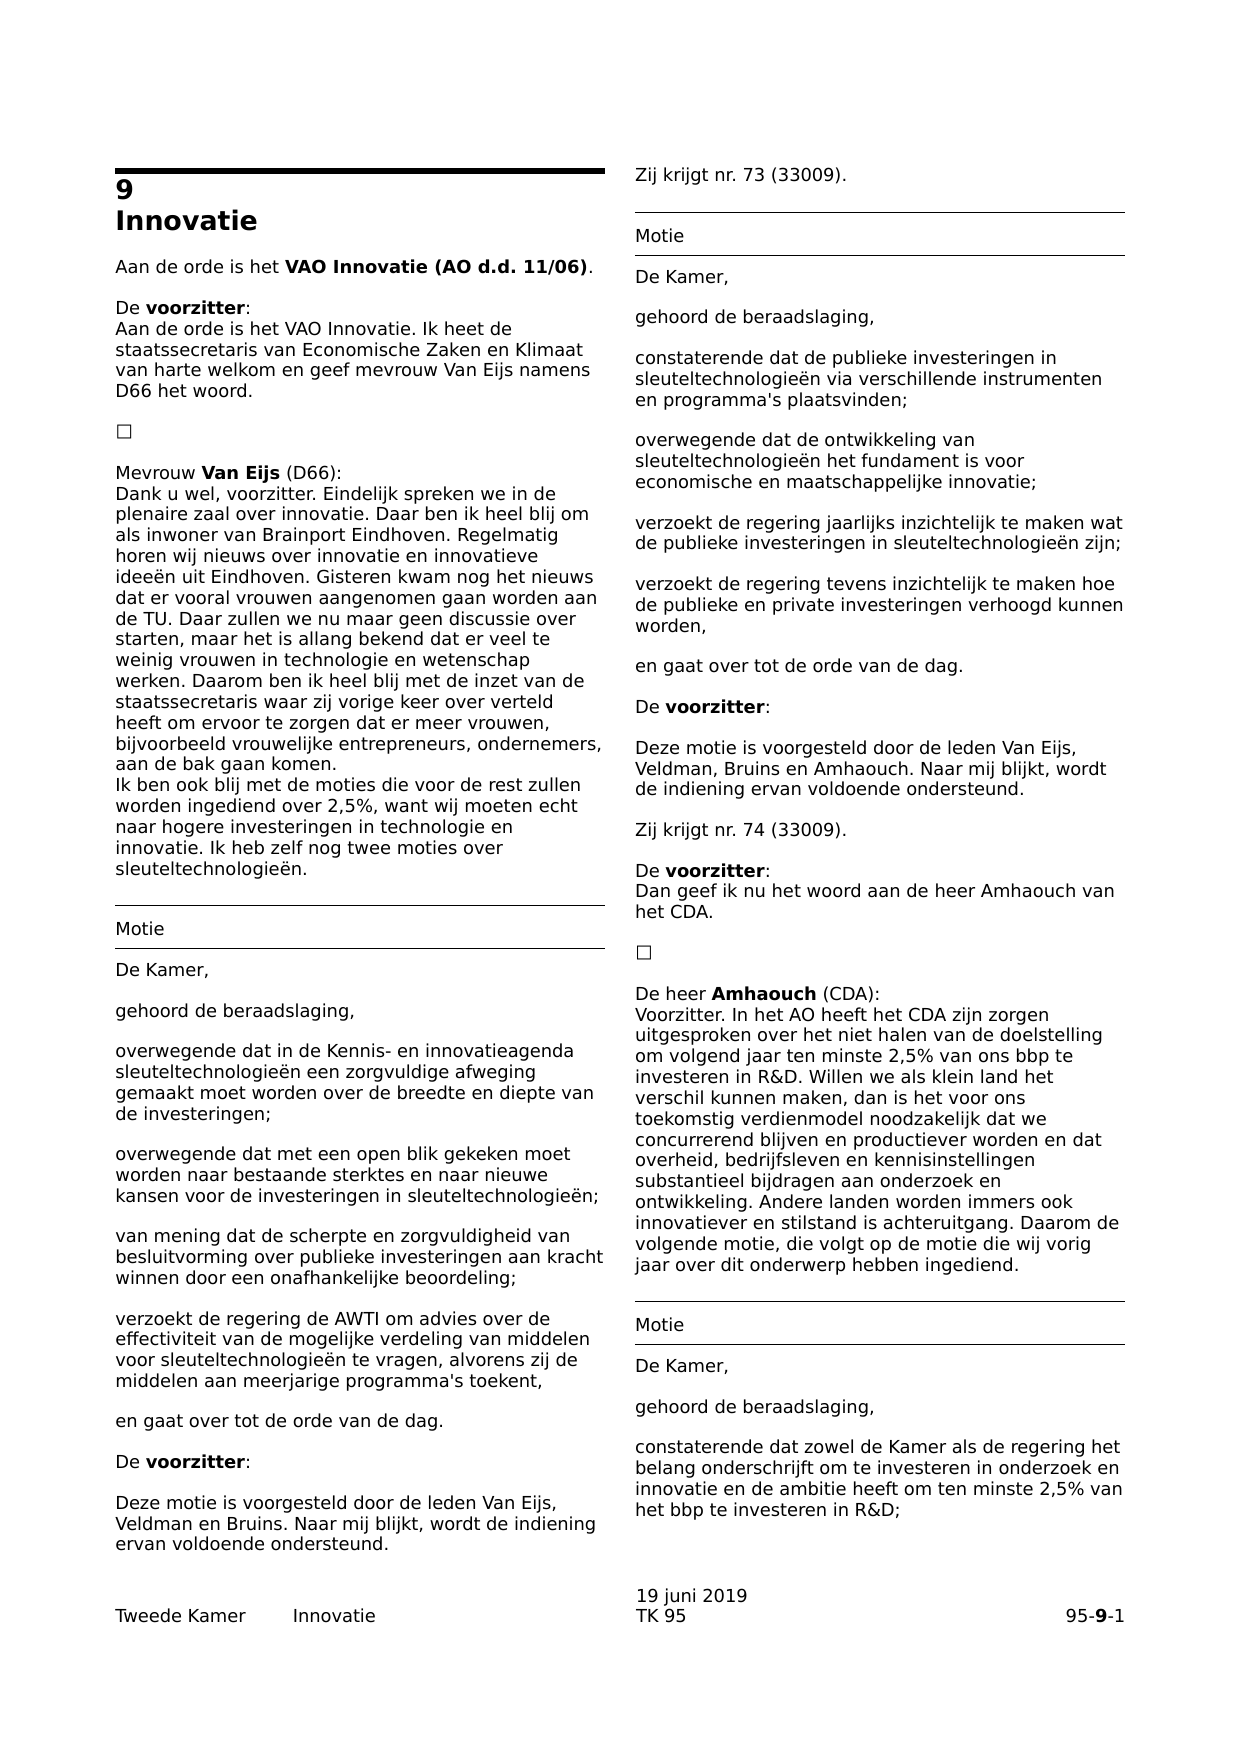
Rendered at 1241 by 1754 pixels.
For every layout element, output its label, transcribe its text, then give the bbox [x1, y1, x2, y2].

text van mening dat de scherpte en zorgvuldigheid van besluitvorming over publieke investeringen aan kracht winnen door een onafhankelijke beoordeling; [115, 1226, 605, 1288]
text De Kamer, [635, 267, 1125, 287]
text ⬜ [115, 422, 605, 442]
text verzoekt de regering de AWTI om advies over de effectiviteit van de mogelijke verdeling van middelen voor sleuteltechnologieën te vragen, alvorens zij de middelen aan meerjarige programma's toekent, [115, 1308, 605, 1391]
text Zij krijgt nr. 73 (33009). [635, 165, 1125, 186]
text en gaat over tot de orde van de dag. [115, 1411, 605, 1432]
text overwegende dat in de Kennis- en innovatieagenda sleuteltechnologieën een zorgvuldige afweging gemaakt moet worden over de breedte en diepte van de investeringen; [115, 1041, 605, 1124]
text gehoord de beraadslaging, [635, 1397, 1125, 1417]
text De voorzitter: [115, 298, 605, 318]
text gehoord de beraadslaging, [635, 307, 1125, 328]
text Deze motie is voorgesteld door de leden Van Eijs, Veldman en Bruins. Naar mij blijkt, wordt de indiening ervan voldoende ondersteund. [115, 1493, 605, 1555]
text Aan de orde is het VAO Innovatie. Ik heet de staatssecretaris van Economische Zaken en Klimaat van harte welkom en geef mevrouw Van Eijs namens D66 het woord. [115, 318, 605, 402]
text Aan de orde is het VAO Innovatie (AO d.d. 11/06). [115, 257, 605, 278]
text De Kamer, [635, 1356, 1125, 1377]
text Ik ben ook blij met de moties die voor de rest zullen worden ingediend over 2,5%, want wij moeten echt naar hogere investeringen in technologie en innovatie. Ik heb zelf nog twee moties over sleuteltechnologieën. [115, 775, 605, 879]
text De voorzitter: [115, 1452, 605, 1473]
text en gaat over tot de orde van de dag. [635, 656, 1125, 677]
text Voorzitter. In het AO heeft het CDA zijn zorgen uitgesproken over het niet halen van de doelstelling om volgend jaar ten minste 2,5% van ons bbp te investeren in R&D. Willen we als klein land het verschil kunnen maken, dan is het voor ons toekomstig verdienmodel noodzakelijk dat we concurrerend blijven en productiever worden en dat overheid, bedrijfsleven en kennisinstellingen substantieel bijdragen aan onderzoek en ontwikkeling. Andere landen worden immers ook innovatiever en stilstand is achteruitgang. Daarom de volgende motie, die volgt op de motie die wij vorig jaar over dit onderwerp hebben ingediend. [635, 1004, 1125, 1275]
title 9 Innovatie [115, 174, 605, 237]
text Dank u wel, voorzitter. Eindelijk spreken we in de plenaire zaal over innovatie. Daar ben ik heel blij om als inwoner van Brainport Eindhoven. Regelmatig horen wij nieuws over innovatie en innovatieve ideeën uit Eindhoven. Gisteren kwam nog het nieuws dat er vooral vrouwen aangenomen gaan worden aan de TU. Daar zullen we nu maar geen discussie over starten, maar het is allang bekend dat er veel te weinig vrouwen in technologie en wetenschap werken. Daarom ben ik heel blij met de inzet van de staatssecretaris waar zij vorige keer over verteld heeft om ervoor te zorgen dat er meer vrouwen, bijvoorbeeld vrouwelijke entrepreneurs, ondernemers, aan de bak gaan komen. [115, 483, 605, 775]
text constaterende dat zowel de Kamer als de regering het belang onderschrijft om te investeren in onderzoek en innovatie en de ambitie heeft om ten minste 2,5% van het bbp te investeren in R&D; [635, 1437, 1125, 1520]
text constaterende dat de publieke investeringen in sleuteltechnologieën via verschillende instrumenten en programma's plaatsvinden; [635, 348, 1125, 410]
text Deze motie is voorgesteld door de leden Van Eijs, Veldman, Bruins en Amhaouch. Naar mij blijkt, wordt de indiening ervan voldoende ondersteund. [635, 738, 1125, 800]
text overwegende dat met een open blik gekeken moet worden naar bestaande sterktes en naar nieuwe kansen voor de investeringen in sleuteltechnologieën; [115, 1144, 605, 1206]
text De Kamer, [115, 960, 605, 980]
text verzoekt de regering jaarlijks inzichtelijk te maken wat de publieke investeringen in sleuteltechnologieën zijn; [635, 512, 1125, 554]
text De voorzitter: [635, 861, 1125, 881]
text De voorzitter: [635, 697, 1125, 718]
text Mevrouw Van Eijs (D66): [115, 462, 605, 483]
text Motie [635, 1315, 1125, 1336]
text De heer Amhaouch (CDA): [635, 984, 1125, 1004]
text Zij krijgt nr. 74 (33009). [635, 820, 1125, 841]
text Motie [115, 919, 605, 940]
text gehoord de beraadslaging, [115, 1000, 605, 1021]
text ⬜ [635, 943, 1125, 964]
text Motie [635, 226, 1125, 247]
text Dan geef ik nu het woord aan de heer Amhaouch van het CDA. [635, 881, 1125, 923]
text overwegende dat de ontwikkeling van sleuteltechnologieën het fundament is voor economische en maatschappelijke innovatie; [635, 430, 1125, 492]
text verzoekt de regering tevens inzichtelijk te maken hoe de publieke en private investeringen verhoogd kunnen worden, [635, 574, 1125, 636]
